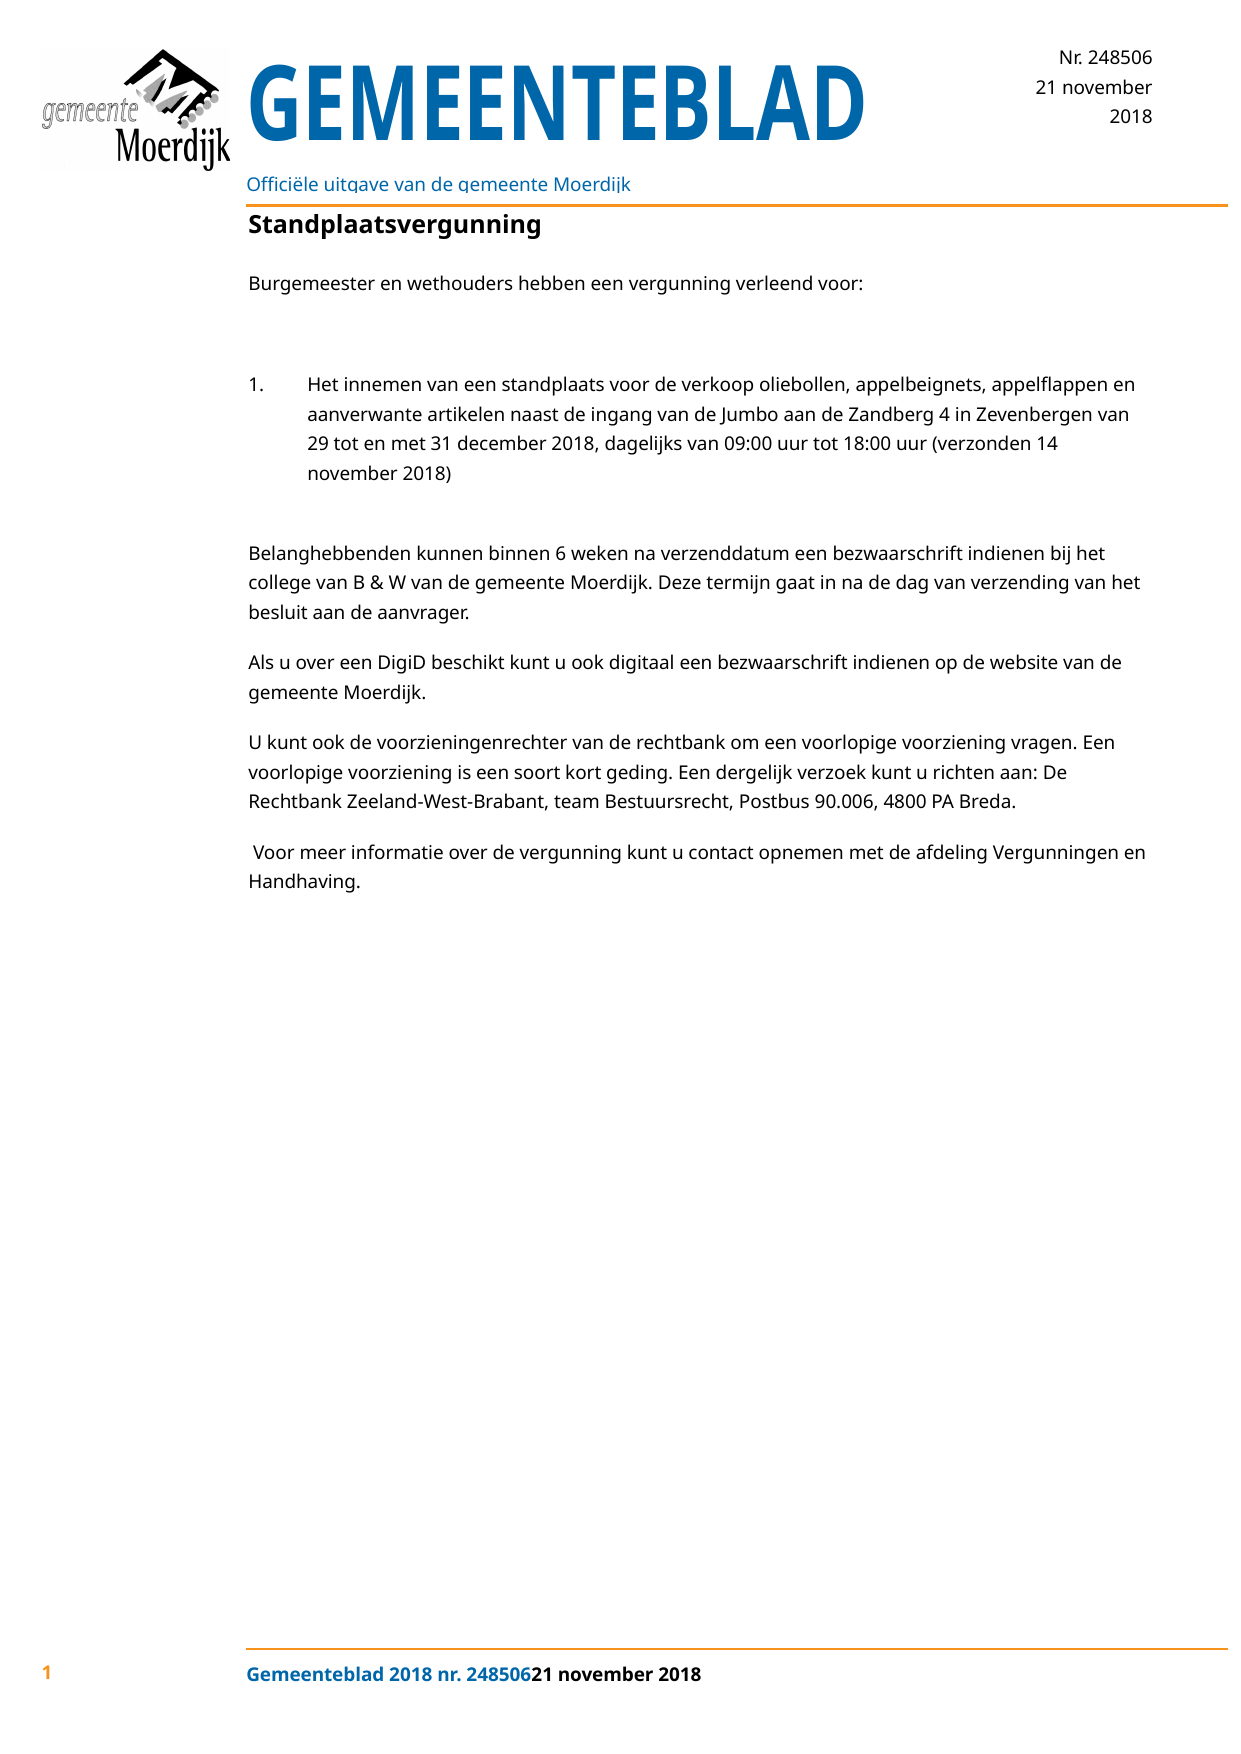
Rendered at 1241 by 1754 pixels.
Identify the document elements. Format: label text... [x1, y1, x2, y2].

text U kunt ook de voorzieningenrechter van de rechtbank om een voorlopige voorziening vragen. Een voorlopige voorziening is een soort kort geding. Een dergelijk verzoek kunt u richten aan: De Rechtbank Zeeland-West-Brabant, team Bestuursrecht, Postbus 90.006, 4800 PA Breda. [248, 729, 1152, 814]
text Standplaatsvergunning [248, 207, 1152, 241]
text Voor meer informatie over de vergunning kunt u contact opnemen met de afdeling Vergunningen en Handhaving. [248, 839, 1152, 894]
text Burgemeester en wethouders hebben een ­vergunning verleend voor: [248, 270, 1152, 296]
picture [41, 47, 231, 172]
list Het innemen van een standplaats voor de verkoop oliebollen, appelbeignets, appelflappen en aanverwante artikelen naast de ingang van de Jumbo aan de Zandberg 4 in Zevenbergen van 29 tot en met 31 december 2018, dagelijks van 09:00 uur tot 18:00 uur (verzonden 14 november 2018) [248, 371, 1152, 486]
text Belanghebbenden kunnen binnen 6 weken na verzenddatum een bezwaarschrift indienen bij het college van B & W van de gemeente Moerdijk. Deze termijn gaat in na de dag van verzending van het besluit aan de aanvrager. [248, 540, 1152, 625]
text Als u over een DigiD beschikt kunt u ook digitaal een bezwaarschrift indienen op de website van de gemeente Moerdijk. [248, 649, 1152, 705]
